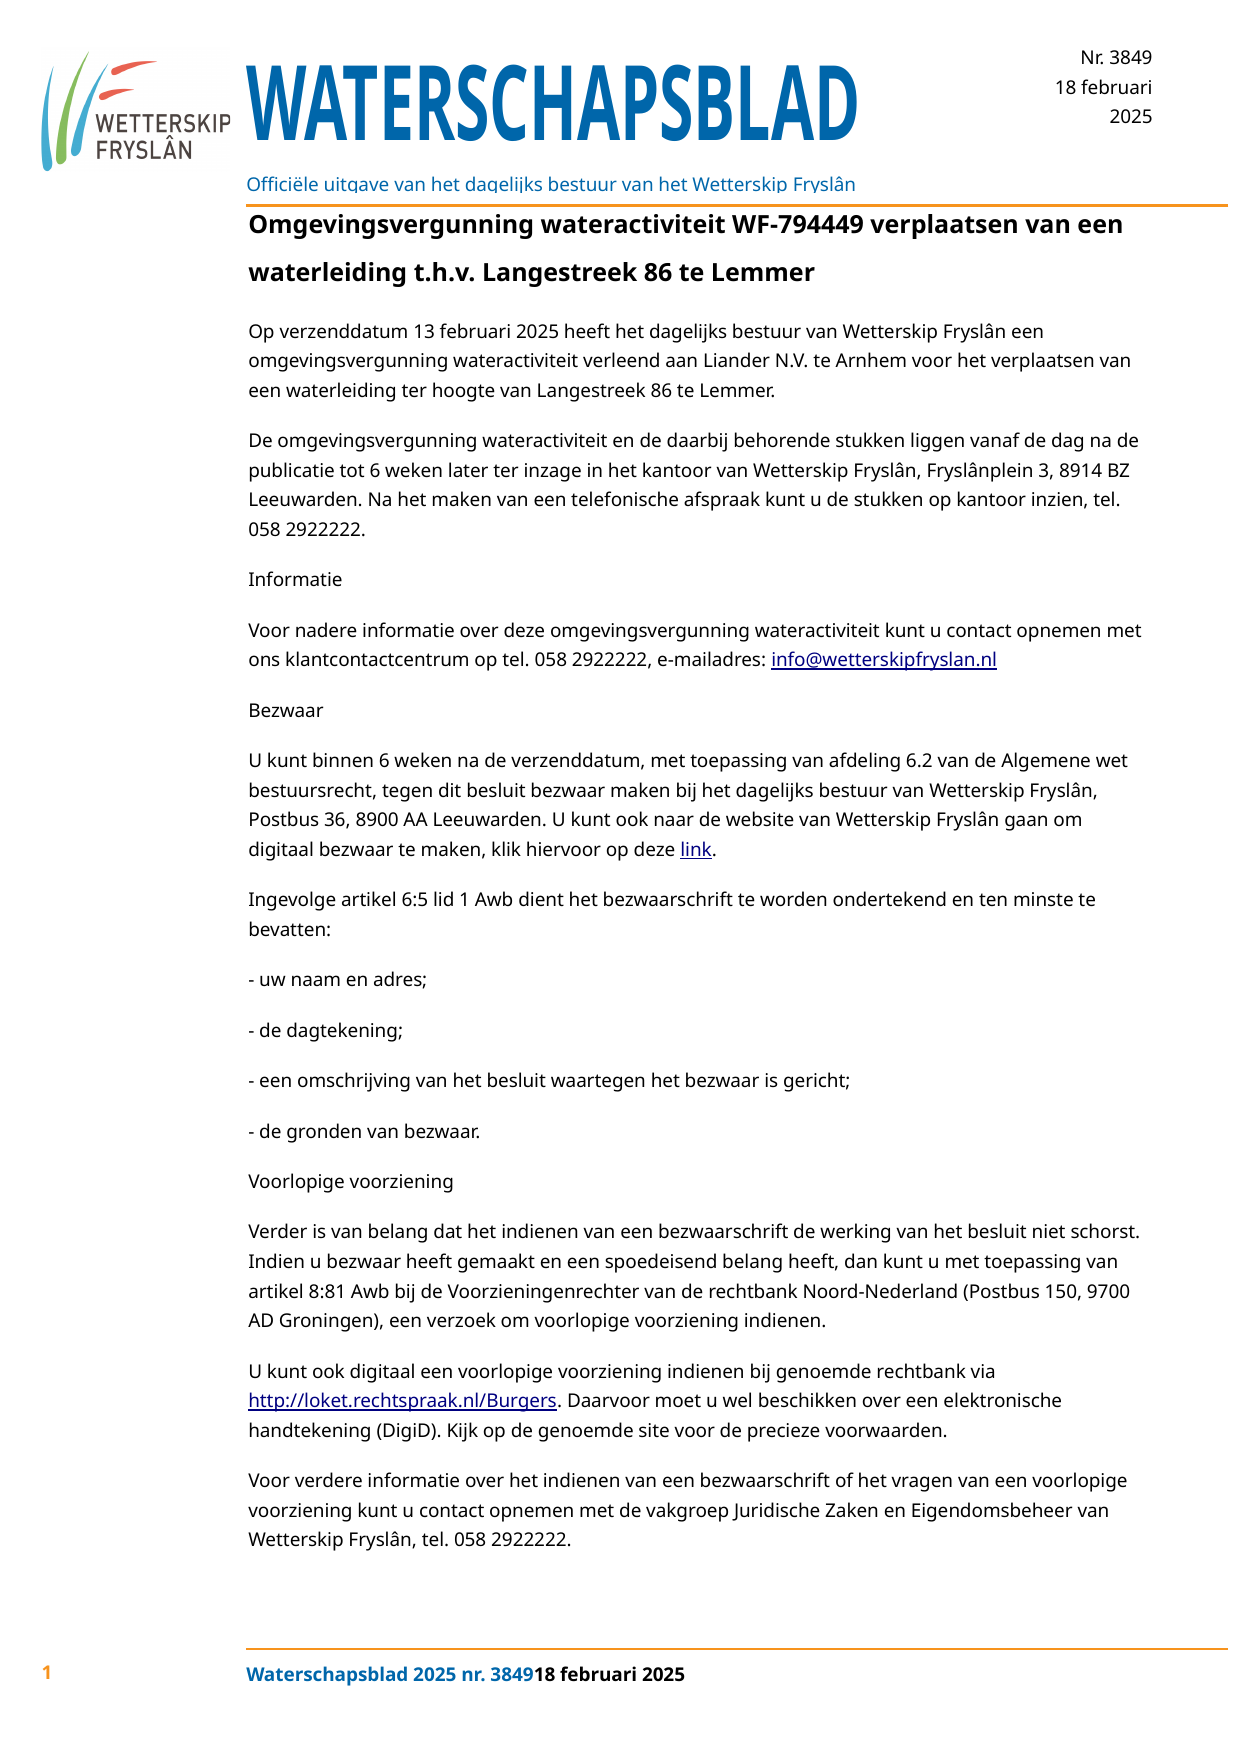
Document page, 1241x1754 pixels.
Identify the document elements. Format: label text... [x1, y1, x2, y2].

text - uw naam en adres; [248, 967, 1152, 992]
text Voor verdere informatie over het indienen van een bezwaarschrift of het vragen van een voorlopige voorziening kunt u contact opnemen met de vakgroep Juridische Zaken en Eigendomsbeheer van Wetterskip Fryslân, tel. 058 2922222. [248, 1467, 1152, 1552]
text Voorlopige voorziening [248, 1168, 1152, 1194]
picture [41, 47, 231, 172]
text - de gronden van bezwaar. [248, 1118, 1152, 1144]
text - een omschrijving van het besluit waartegen het bezwaar is gericht; [248, 1067, 1152, 1093]
text Bezwaar [248, 697, 1152, 723]
text Informatie [248, 567, 1152, 592]
text Voor nadere informatie over deze omgevingsvergunning wateractiviteit kunt u contact opnemen met ons klantcontactcentrum op tel. 058 2922222, e-mailadres: info@wetterskipfryslan.nl [248, 617, 1152, 672]
text De omgevingsvergunning wateractiviteit en de daarbij behorende stukken liggen vanaf de dag na de publicatie tot 6 weken later ter inzage in het kantoor van Wetterskip Fryslân, Fryslânplein 3, 8914 BZ Leeuwarden. Na het maken van een telefonische afspraak kunt u de stukken op kantoor inzien, tel. 058 2922222. [248, 427, 1152, 542]
text U kunt binnen 6 weken na de verzenddatum, met toepassing van afdeling 6.2 van de Algemene wet bestuursrecht, tegen dit besluit bezwaar maken bij het dagelijks bestuur van Wetterskip Fryslân, Postbus 36, 8900 AA Leeuwarden. U kunt ook naar de website van Wetterskip Fryslân gaan om digitaal bezwaar te maken, klik hiervoor op deze link. [248, 747, 1152, 862]
text Verder is van belang dat het indienen van een bezwaarschrift de werking van het besluit niet schorst. Indien u bezwaar heeft gemaakt en een spoedeisend belang heeft, dan kunt u met toepassing van artikel 8:81 Awb bij de Voorzieningenrechter van de rechtbank Noord-Nederland (Postbus 150, 9700 AD Groningen), een verzoek om voorlopige voorziening indienen. [248, 1219, 1152, 1333]
text Op verzenddatum 13 februari 2025 heeft het dagelijks bestuur van Wetterskip Fryslân een omgevingsvergunning wateractiviteit verleend aan Liander N.V. te Arnhem voor het verplaatsen van een waterleiding ter hoogte van Langestreek 86 te Lemmer. [248, 318, 1152, 403]
text Ingevolge artikel 6:5 lid 1 Awb dient het bezwaarschrift te worden ondertekend en ten minste te bevatten: [248, 887, 1152, 942]
text Omgevingsvergunning wateractiviteit WF-794449 verplaatsen van een waterleiding t.h.v. Langestreek 86 te Lemmer [248, 207, 1152, 288]
text U kunt ook digitaal een voorlopige voorziening indienen bij genoemde rechtbank via http://loket.rechtspraak.nl/Burgers. Daarvoor moet u wel beschikken over een elektronische handtekening (DigiD). Kijk op de genoemde site voor de precieze voorwaarden. [248, 1358, 1152, 1443]
text - de dagtekening; [248, 1017, 1152, 1043]
